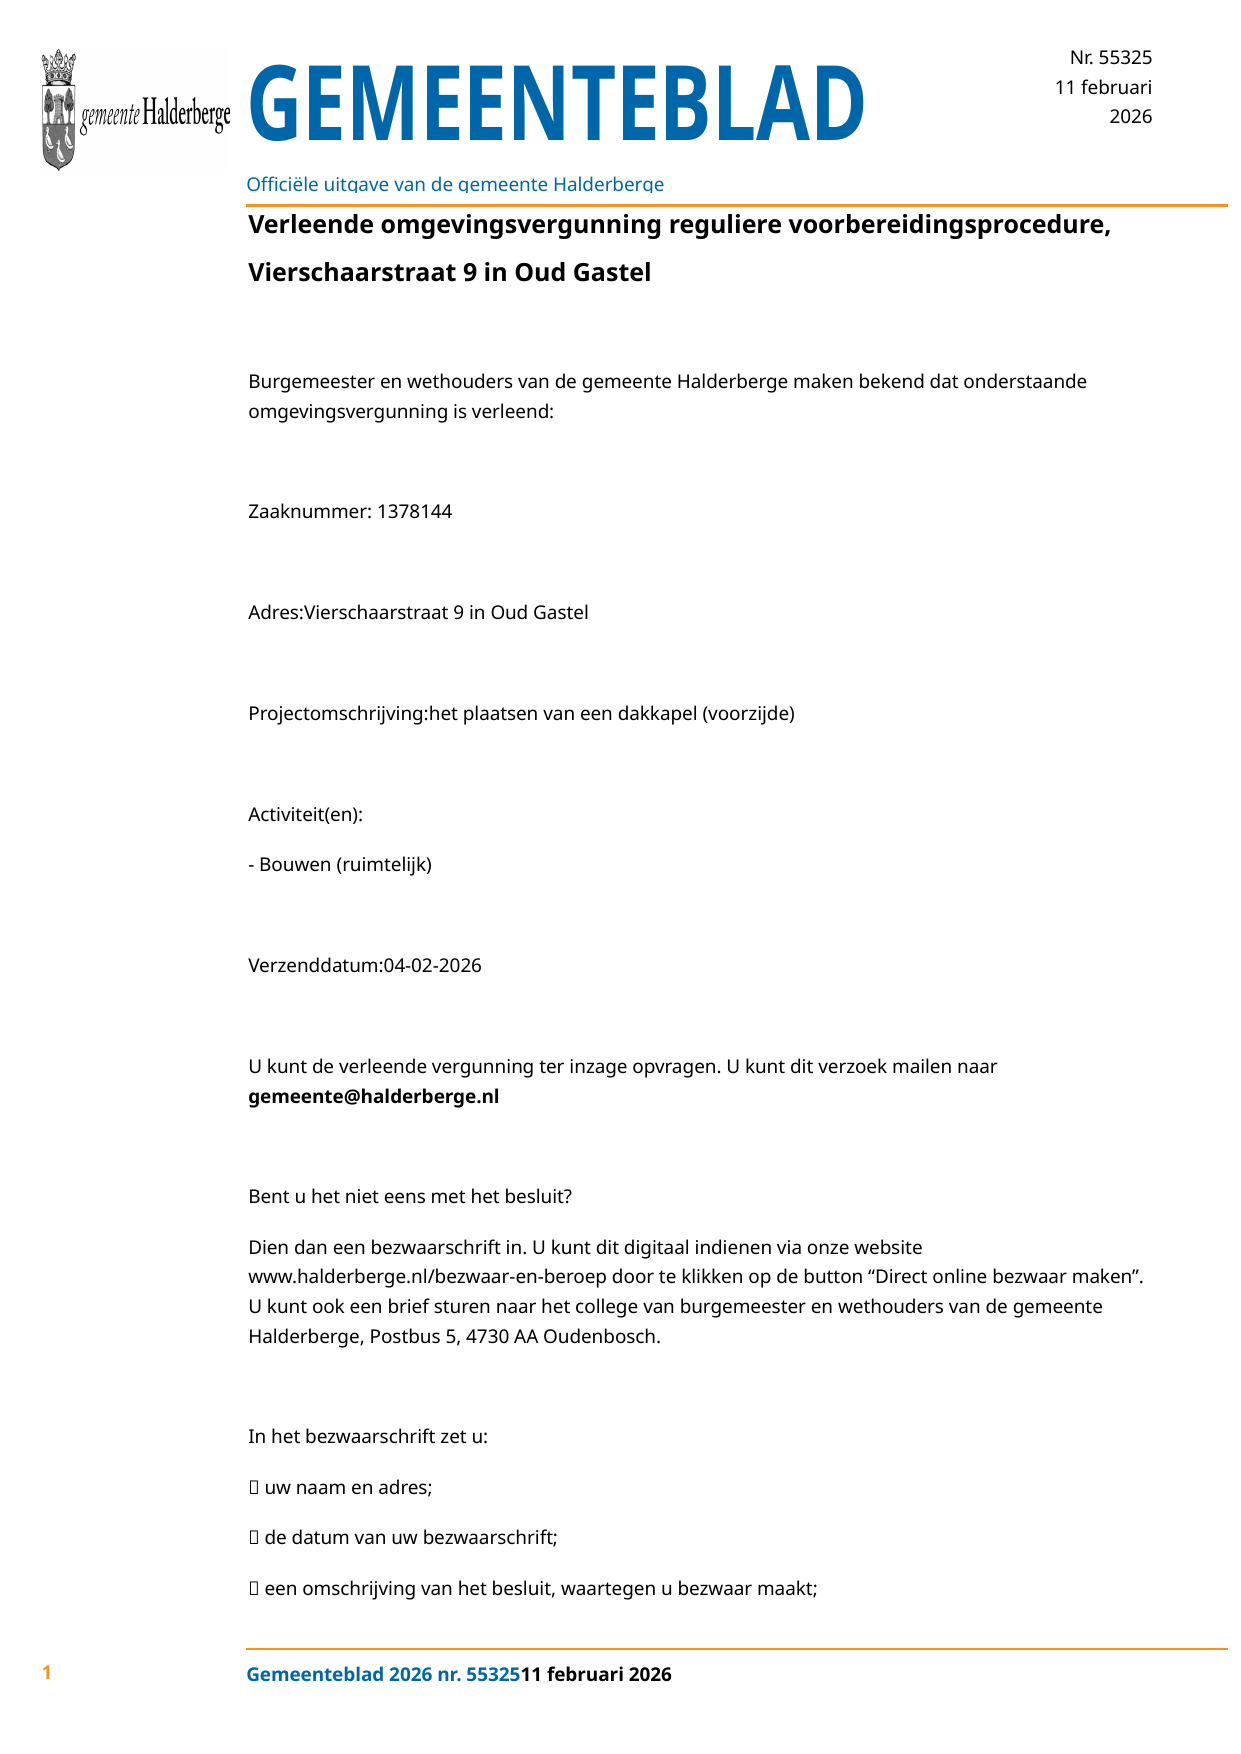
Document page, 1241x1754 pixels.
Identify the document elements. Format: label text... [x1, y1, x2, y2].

text Verzenddatum:04-02-2026 [248, 952, 1152, 978]
text Bent u het niet eens met het besluit? [248, 1184, 1152, 1209]
text U kunt de verleende vergunning ter inzage opvragen. U kunt dit verzoek mailen naar gemeente@halderberge.nl [248, 1053, 1152, 1109]
text  de datum van uw bezwaarschrift; [248, 1524, 1152, 1550]
text Zaaknummer: 1378144 [248, 499, 1152, 524]
text Burgemeester en wethouders van de gemeente Halderberge maken bekend dat onderstaande omgevingsvergunning is verleend: [248, 368, 1152, 424]
text Verleende omgevingsvergunning reguliere voorbereidingsprocedure, Vierschaarstraat 9 in Oud Gastel [248, 207, 1152, 288]
text  uw naam en adres; [248, 1474, 1152, 1500]
text Dien dan een bezwaarschrift in. U kunt dit digitaal indienen via onze website www.halderberge.nl/bezwaar-en-beroep door te klikken op de button “Direct online bezwaar maken”. U kunt ook een brief sturen naar het college van burgemeester en wethouders van de gemeente Halderberge, Postbus 5, 4730 AA Oudenbosch. [248, 1234, 1152, 1349]
text Projectomschrijving:het plaatsen van een dakkapel (voorzijde) [248, 700, 1152, 726]
text  een omschrijving van het besluit, waartegen u bezwaar maakt; [248, 1575, 1152, 1601]
text - Bouwen (ruimtelijk) [248, 852, 1152, 877]
text Adres:Vierschaarstraat 9 in Oud Gastel [248, 599, 1152, 625]
picture [41, 47, 231, 172]
text Activiteit(en): [248, 801, 1152, 827]
text In het bezwaarschrift zet u: [248, 1424, 1152, 1449]
